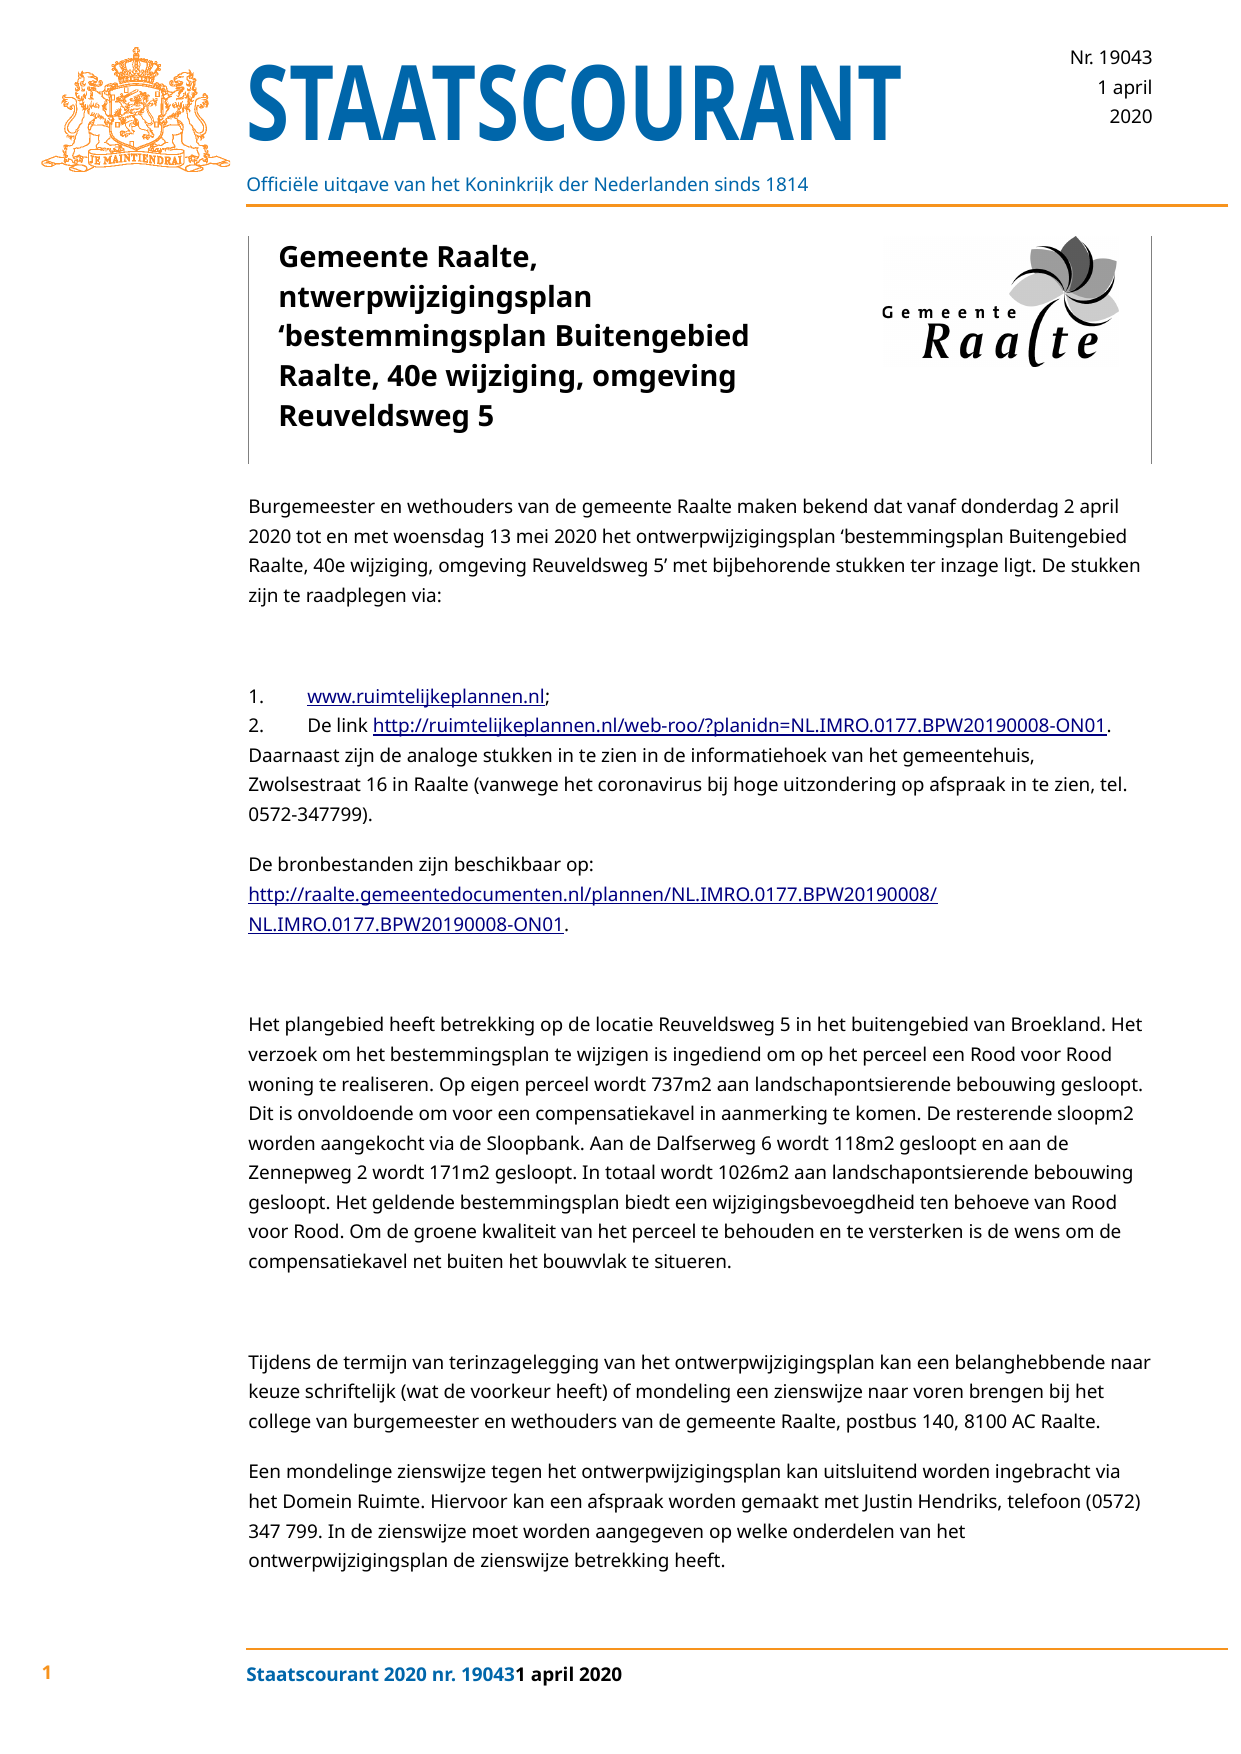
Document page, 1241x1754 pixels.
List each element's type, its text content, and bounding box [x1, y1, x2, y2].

picture [41, 47, 231, 172]
picture [882, 236, 1119, 367]
text Daarnaast zijn de analoge stukken in te zien in de informatiehoek van het gemeentehuis, Zwolsestraat 16 in Raalte (vanwege het coronavirus bij hoge uitzondering op afspraak in te zien, tel. 0572-347799). [248, 742, 1152, 827]
text Tijdens de termijn van terinzagelegging van het ontwerpwijzigingsplan kan een belanghebbende naar keuze schriftelijk (wat de voorkeur heeft) of mondeling een zienswijze naar voren brengen bij het college van burgemeester en wethouders van de gemeente Raalte, postbus 140, 8100 AC Raalte. [248, 1349, 1152, 1434]
table_header Gemeente Raalte, ntwerpwijzigingsplan ‘bestemmingsplan Buitengebied Raalte, 40e wijziging, omgeving Reuveldsweg 5 [249, 236, 850, 464]
text Het plangebied heeft betrekking op de locatie Reuveldsweg 5 in het buitengebied van Broekland. Het verzoek om het bestemmingsplan te wijzigen is ingediend om op het perceel een Rood voor Rood woning te realiseren. Op eigen perceel wordt 737m2 aan landschapontsierende bebouwing gesloopt. Dit is onvoldoende om voor een compensatiekavel in aanmerking te komen. De resterende sloopm2 worden aangekocht via de Sloopbank. Aan de Dalfserweg 6 wordt 118m2 gesloopt en aan de Zennepweg 2 wordt 171m2 gesloopt. In totaal wordt 1026m2 aan landschapontsierende bebouwing gesloopt. Het geldende bestemmingsplan biedt een wijzigingsbevoegdheid ten behoeve van Rood voor Rood. Om de groene kwaliteit van het perceel te behouden en te versterken is de wens om de compensatiekavel net buiten het bouwvlak te situeren. [248, 1012, 1152, 1274]
text Burgemeester en wethouders van de gemeente Raalte maken bekend dat vanaf donderdag 2 april 2020 tot en met woensdag 13 mei 2020 het ontwerpwijzigingsplan ‘bestemmingsplan Buitengebied Raalte, 40e wijziging, omgeving Reuveldsweg 5’ met bijbehorende stukken ter inzage ligt. De stukken zijn te raadplegen via: [248, 493, 1152, 608]
table_header [850, 236, 1151, 464]
text Een mondelinge zienswijze tegen het ontwerpwijzigingsplan kan uitsluitend worden ingebracht via het Domein Ruimte. Hiervoor kan een afspraak worden gemaakt met Justin Hendriks, telefoon (0572) 347 799. In de zienswijze moet worden aangegeven op welke onderdelen van het ontwerpwijzigingsplan de zienswijze betrekking heeft. [248, 1459, 1152, 1573]
text De bronbestanden zijn beschikbaar op: http://raalte.gemeentedocumenten.nl/plannen/NL.IMRO.0177.BPW20190008/NL.IMRO.0177.BPW20190008-ON01. [248, 852, 1152, 937]
list De link http://ruimtelijkeplannen.nl/web-roo/?planidn=NL.IMRO.0177.BPW20190008-ON01. [248, 712, 1152, 738]
list www.ruimtelijkeplannen.nl; [248, 683, 1152, 709]
